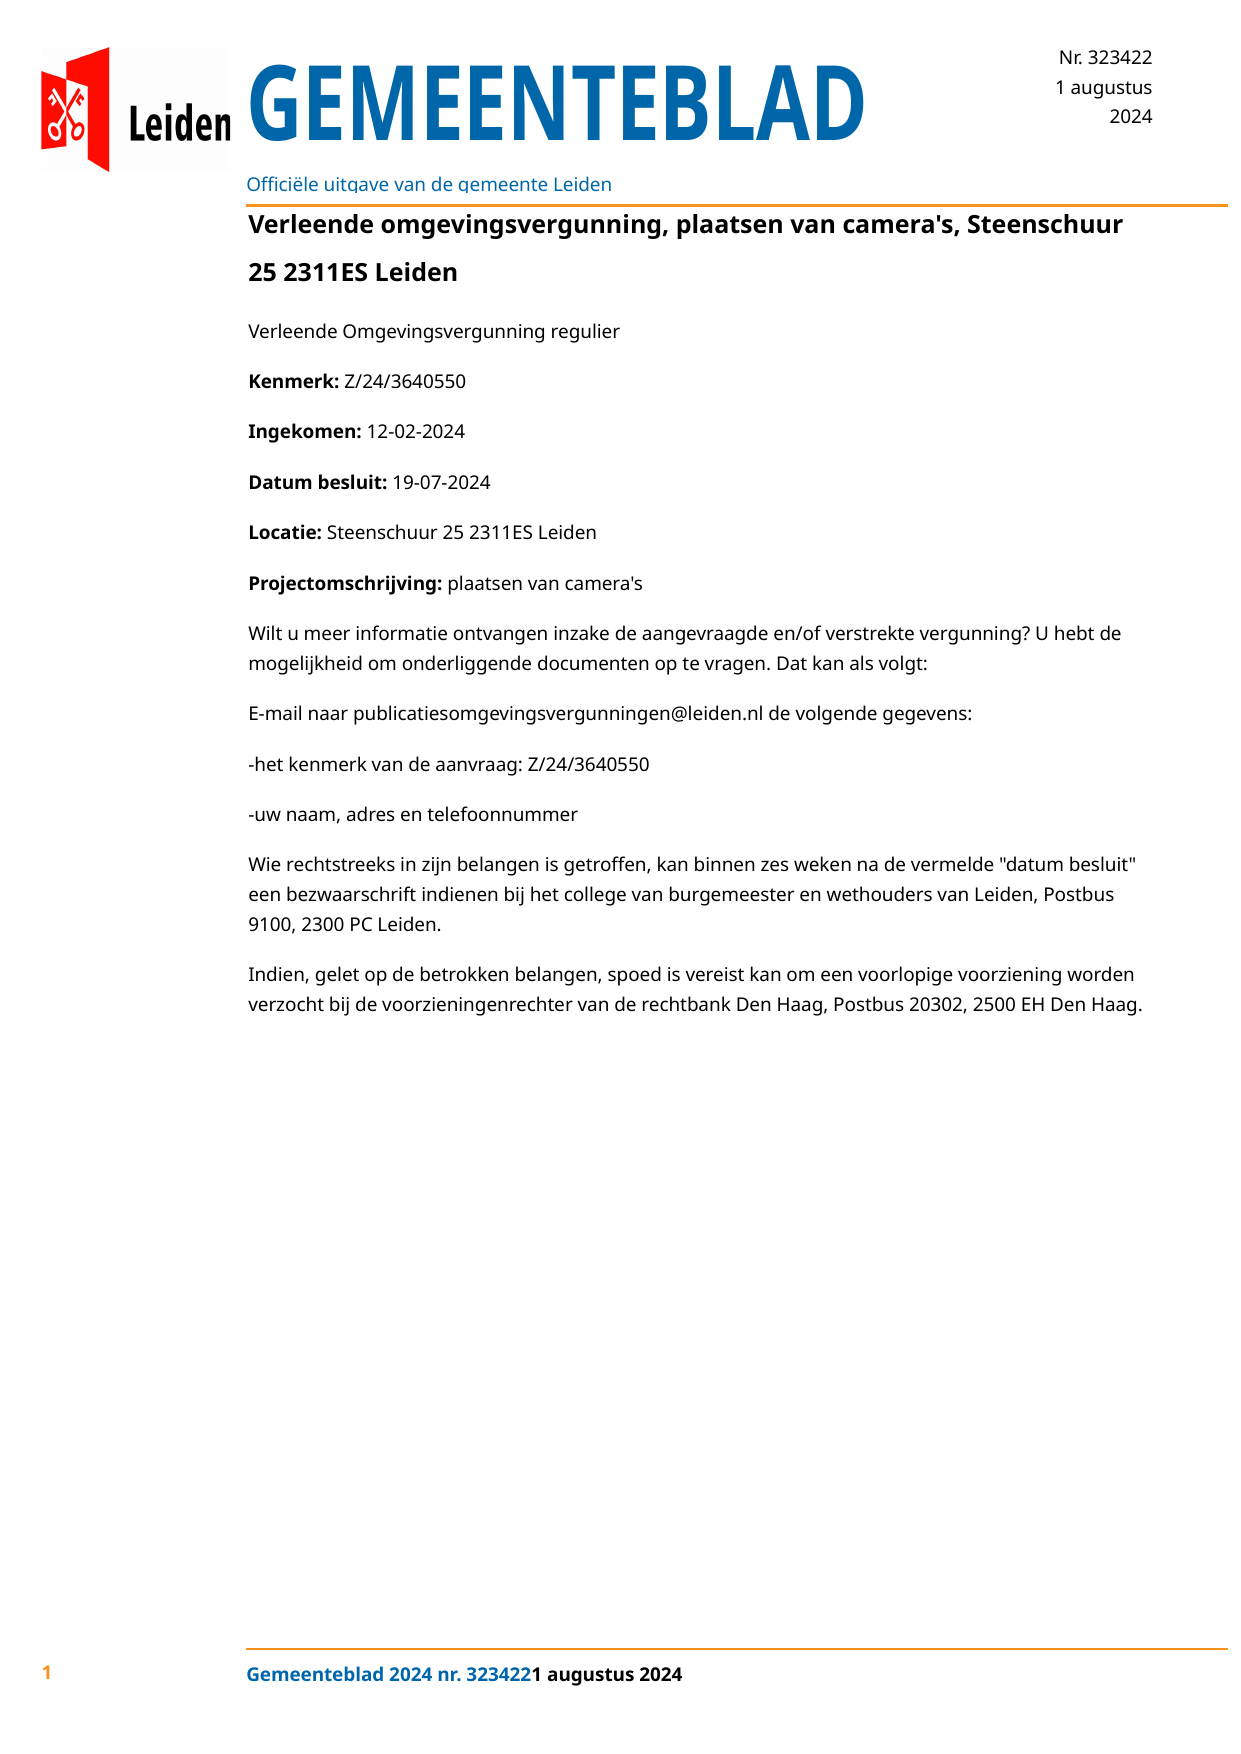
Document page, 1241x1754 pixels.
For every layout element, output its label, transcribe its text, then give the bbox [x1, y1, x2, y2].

picture [41, 47, 231, 172]
text Wie rechtstreeks in zijn belangen is getroffen, kan binnen zes weken na de vermelde "datum besluit" een bezwaarschrift indienen bij het college van burgemeester en wethouders van Leiden, Postbus 9100, 2300 PC Leiden. [248, 852, 1152, 937]
text E-mail naar publicatiesomgevingsvergunningen@leiden.nl de volgende gegevens: [248, 700, 1152, 726]
text Ingekomen: 12-02-2024 [248, 419, 1152, 444]
text Indien, gelet op de betrokken belangen, spoed is vereist kan om een voorlopige voorziening worden verzocht bij de voorzieningenrechter van de rechtbank Den Haag, Postbus 20302, 2500 EH Den Haag. [248, 961, 1152, 1017]
text Projectomschrijving: plaatsen van camera's [248, 570, 1152, 596]
text -uw naam, adres en telefoonnummer [248, 801, 1152, 827]
text Wilt u meer informatie ontvangen inzake de aangevraagde en/of verstrekte vergunning? U hebt de mogelijkheid om onderliggende documenten op te vragen. Dat kan als volgt: [248, 620, 1152, 676]
text -het kenmerk van de aanvraag: Z/24/3640550 [248, 751, 1152, 777]
text Locatie: Steenschuur 25 2311ES Leiden [248, 519, 1152, 545]
text Datum besluit: 19-07-2024 [248, 469, 1152, 495]
text Verleende Omgevingsvergunning regulier [248, 318, 1152, 344]
text Verleende omgevingsvergunning, plaatsen van camera's, Steenschuur 25 2311ES Leiden [248, 207, 1152, 288]
text Kenmerk: Z/24/3640550 [248, 368, 1152, 394]
